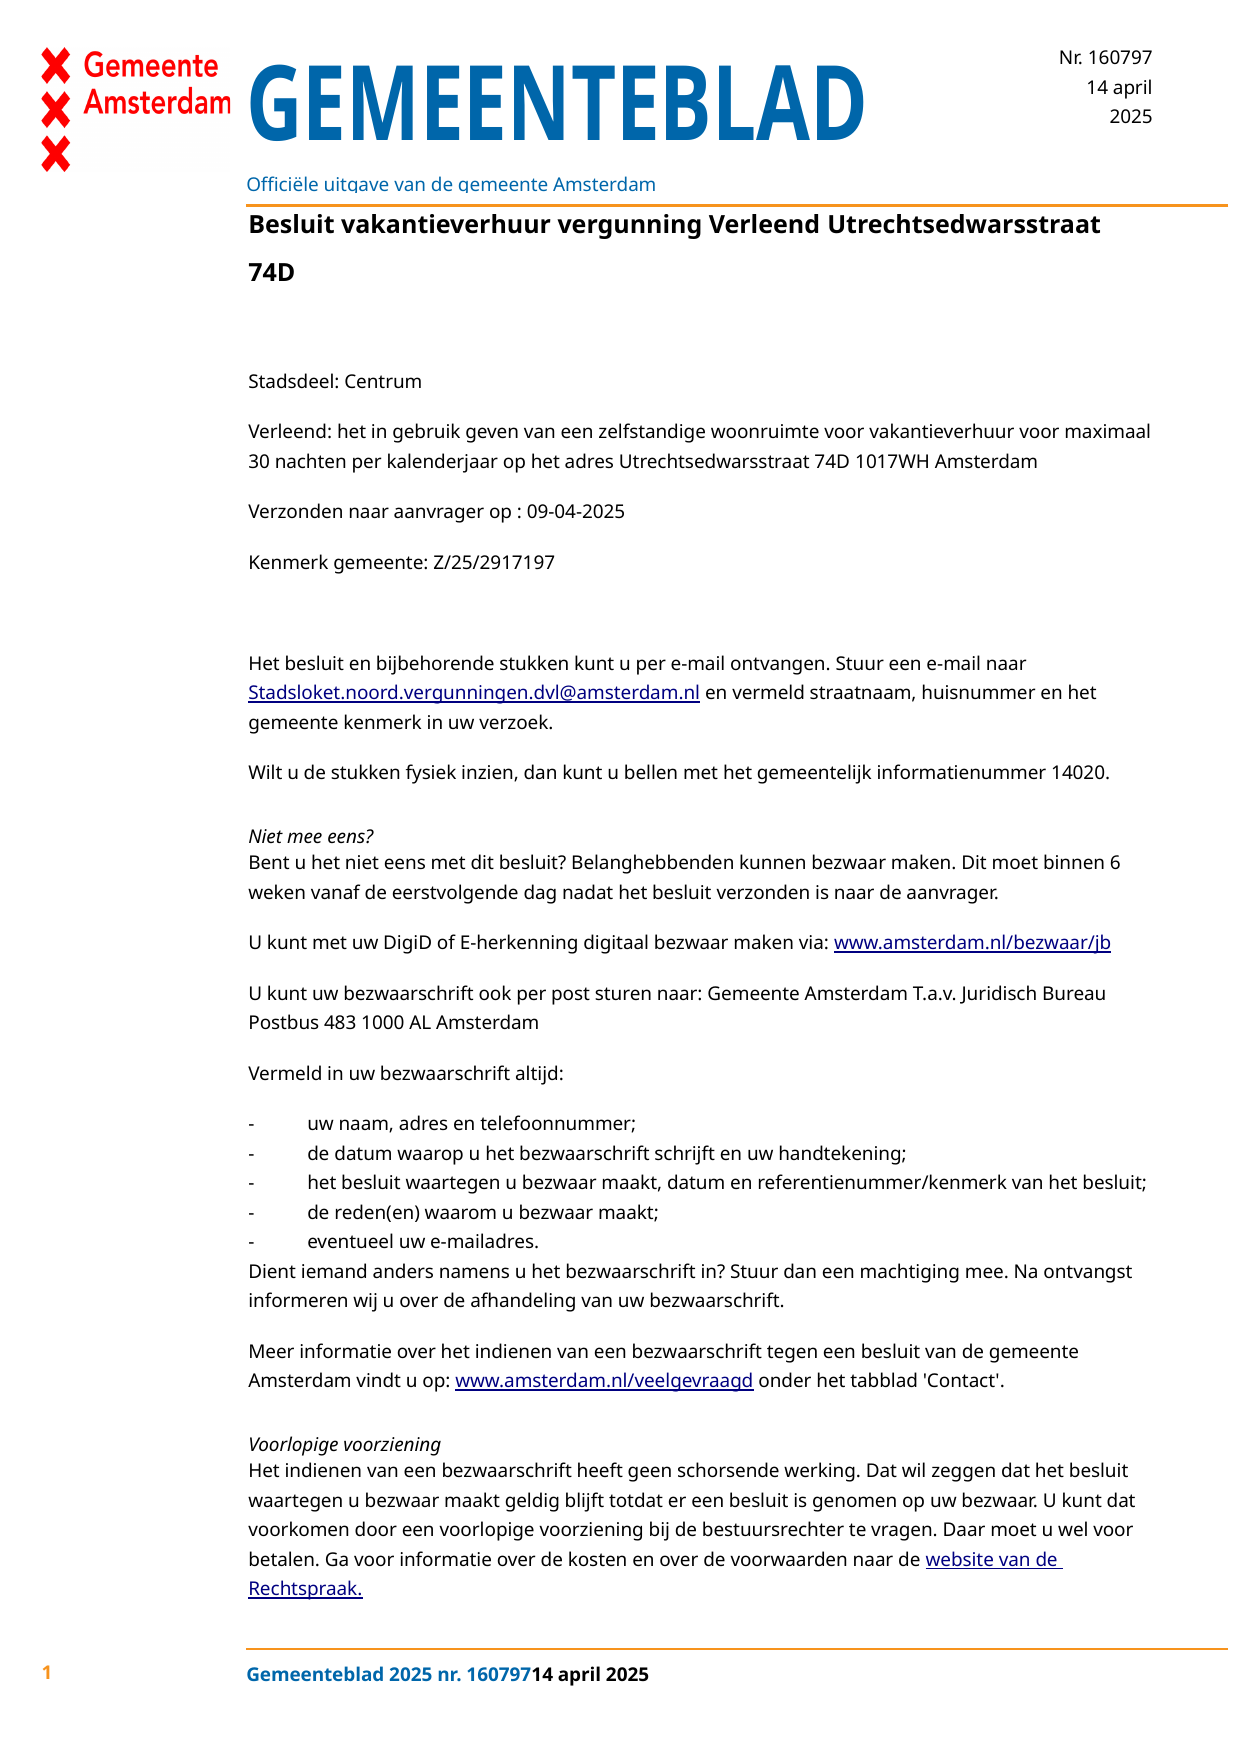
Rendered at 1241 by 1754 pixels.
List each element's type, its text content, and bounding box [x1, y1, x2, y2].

text Verzonden naar aanvrager op : 09-04-2025 [248, 499, 1152, 524]
text Bent u het niet eens met dit besluit? Belanghebbenden kunnen bezwaar maken. Dit moet binnen 6 weken vanaf de eerstvolgende dag nadat het besluit verzonden is naar de aanvrager. [248, 849, 1152, 904]
text Het besluit en bijbehorende stukken kunt u per e-mail ontvangen. Stuur een e-mail naar Stadsloket.noord.vergunningen.dvl@amsterdam.nl en vermeld straatnaam, huisnummer en het gemeente kenmerk in uw verzoek. [248, 650, 1152, 735]
text Voorlopige voorziening [248, 1432, 1152, 1457]
list eventueel uw e-mailadres. [248, 1228, 1152, 1254]
text Besluit vakantieverhuur vergunning Verleend Utrechtsedwarsstraat 74D [248, 207, 1152, 288]
text Stadsdeel: Centrum [248, 368, 1152, 394]
text Verleend: het in gebruik geven van een zelfstandige woonruimte voor vakantieverhuur voor maximaal 30 nachten per kalenderjaar op het adres Utrechtsedwarsstraat 74D 1017WH Amsterdam [248, 419, 1152, 474]
list de datum waarop u het bezwaarschrift schrijft en uw handtekening; [248, 1140, 1152, 1165]
text Vermeld in uw bezwaarschrift altijd: [248, 1060, 1152, 1085]
text Niet mee eens? [248, 823, 1152, 849]
list de reden(en) waarom u bezwaar maakt; [248, 1199, 1152, 1224]
list het besluit waartegen u bezwaar maakt, datum en referentienummer/kenmerk van het besluit; [248, 1169, 1152, 1195]
list uw naam, adres en telefoonnummer; [248, 1110, 1152, 1136]
picture [41, 47, 231, 172]
text Wilt u de stukken fysiek inzien, dan kunt u bellen met het gemeentelijk informatienummer 14020. [248, 759, 1152, 785]
text Dient iemand anders namens u het bezwaarschrift in? Stuur dan een machtiging mee. Na ontvangst informeren wij u over de afhandeling van uw bezwaarschrift. [248, 1258, 1152, 1313]
text U kunt met uw DigiD of E-herkenning digitaal bezwaar maken via: www.amsterdam.nl/bezwaar/jb [248, 929, 1152, 955]
text Kenmerk gemeente: Z/25/2917197 [248, 549, 1152, 575]
text Het indienen van een bezwaarschrift heeft geen schorsende werking. Dat wil zeggen dat het besluit waartegen u bezwaar maakt geldig blijft totdat er een besluit is genomen op uw bezwaar. U kunt dat voorkomen door een voorlopige voorziening bij de bestuursrechter te vragen. Daar moet u wel voor betalen. Ga voor informatie over de kosten en over de voorwaarden naar de website van de Rechtspraak. [248, 1457, 1152, 1601]
text Meer informatie over het indienen van een bezwaarschrift tegen een besluit van de gemeente Amsterdam vindt u op: www.amsterdam.nl/veelgevraagd onder het tabblad 'Contact'. [248, 1338, 1152, 1393]
text U kunt uw bezwaarschrift ook per post sturen naar: Gemeente Amsterdam T.a.v. Juridisch Bureau Postbus 483 1000 AL Amsterdam [248, 980, 1152, 1035]
